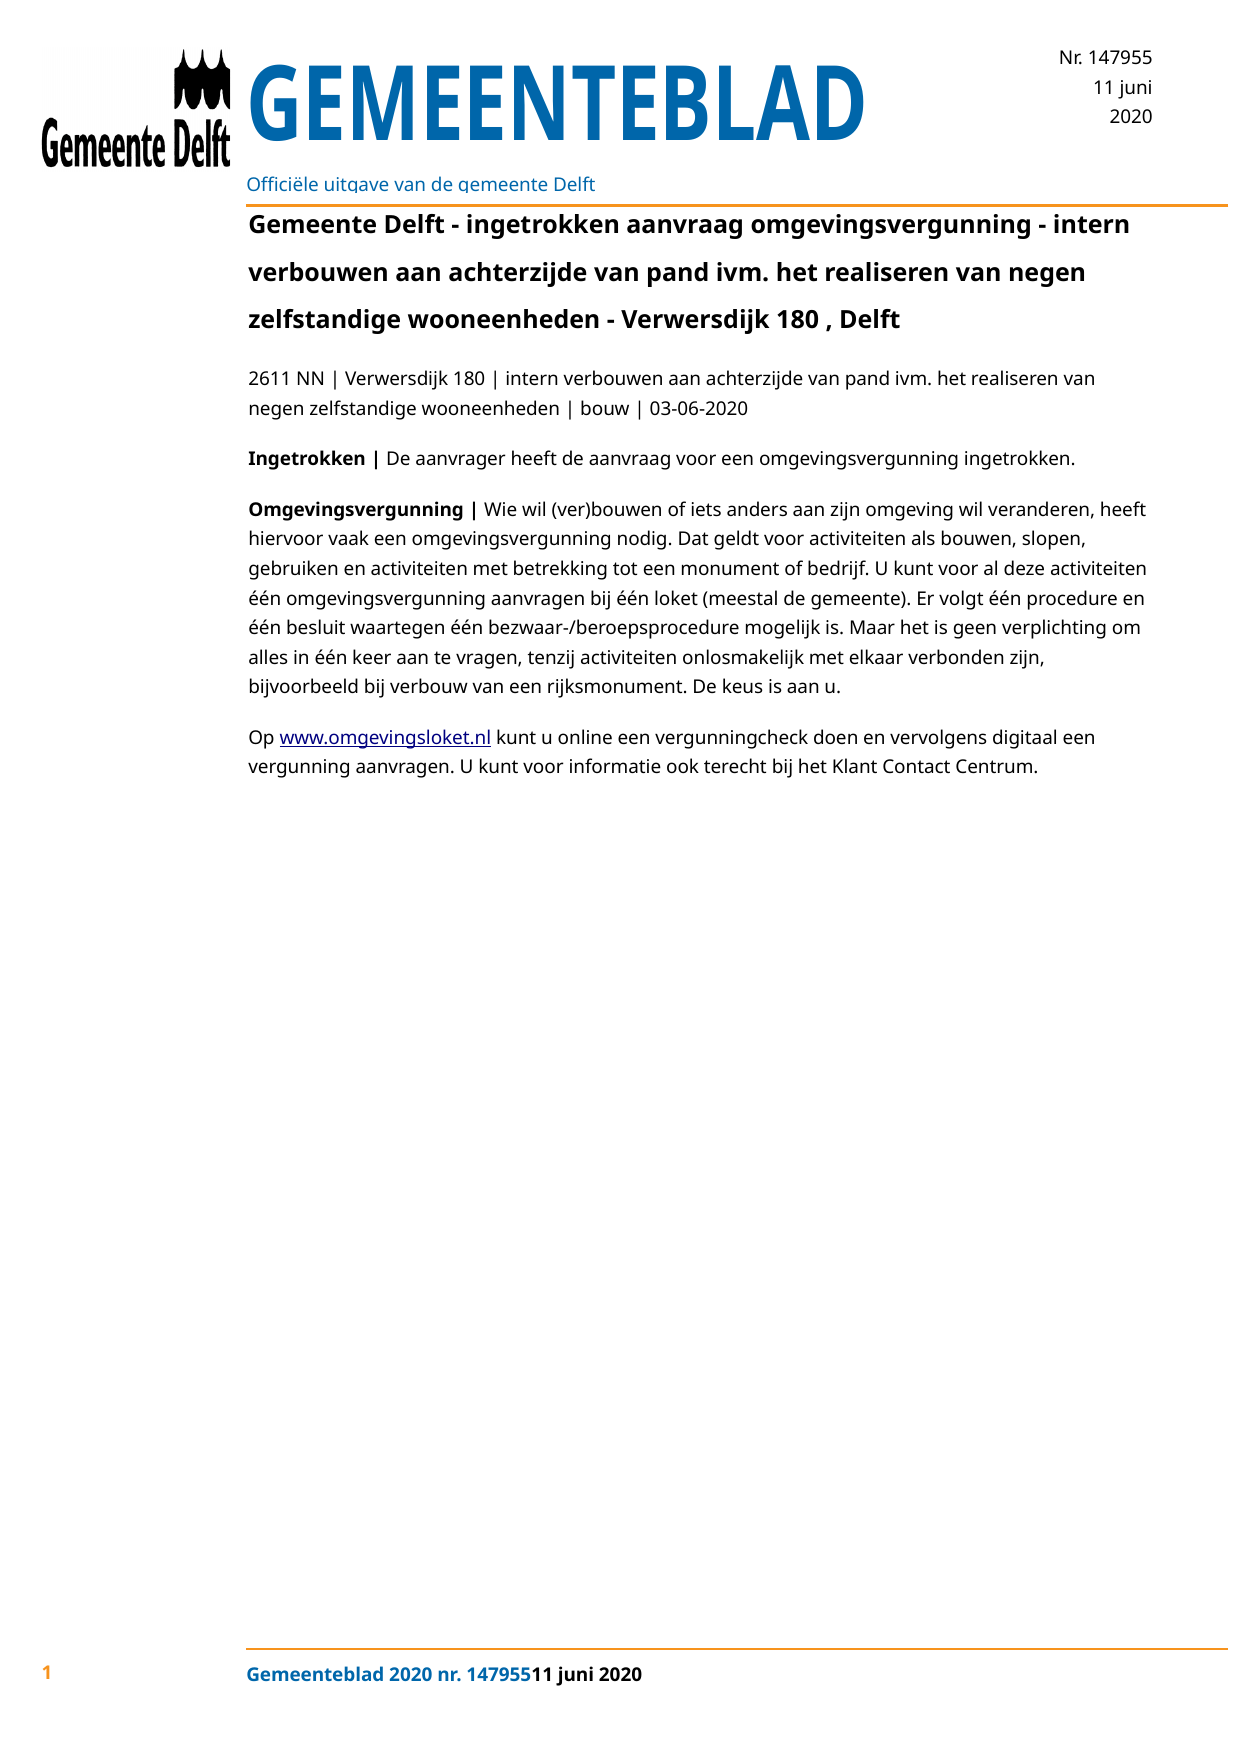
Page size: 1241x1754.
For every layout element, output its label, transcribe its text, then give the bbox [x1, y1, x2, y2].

picture [41, 47, 231, 172]
text Omgevingsvergunning | Wie wil (ver)bouwen of iets anders aan zijn omgeving wil veranderen, heeft hiervoor vaak een omgevingsvergunning nodig. Dat geldt voor activiteiten als bouwen, slopen, gebruiken en activiteiten met betrekking tot een monument of bedrijf. U kunt voor al deze activiteiten één omgevingsvergunning aanvragen bij één loket (meestal de gemeente). Er volgt één procedure en één besluit waartegen één bezwaar-/beroepsprocedure mogelijk is. Maar het is geen verplichting om alles in één keer aan te vragen, tenzij activiteiten onlosmakelijk met elkaar verbonden zijn, bijvoorbeeld bij verbouw van een rijksmonument. De keus is aan u. [248, 496, 1152, 699]
text 2611 NN | Verwersdijk 180 | intern verbouwen aan achterzijde van pand ivm. het realiseren van negen zelfstandige wooneenheden | bouw | 03-06-2020 [248, 366, 1152, 421]
text Op www.omgevingsloket.nl kunt u online een vergunningcheck doen en vervolgens digitaal een vergunning aanvragen. U kunt voor informatie ook terecht bij het Klant Contact Centrum. [248, 724, 1152, 779]
text Gemeente Delft - ingetrokken aanvraag omgevingsvergunning - intern verbouwen aan achterzijde van pand ivm. het realiseren van negen zelfstandige wooneenheden - Verwersdijk 180 , Delft [248, 207, 1152, 336]
text Ingetrokken | De aanvrager heeft de aanvraag voor een omgevingsvergunning ingetrokken. [248, 446, 1152, 471]
